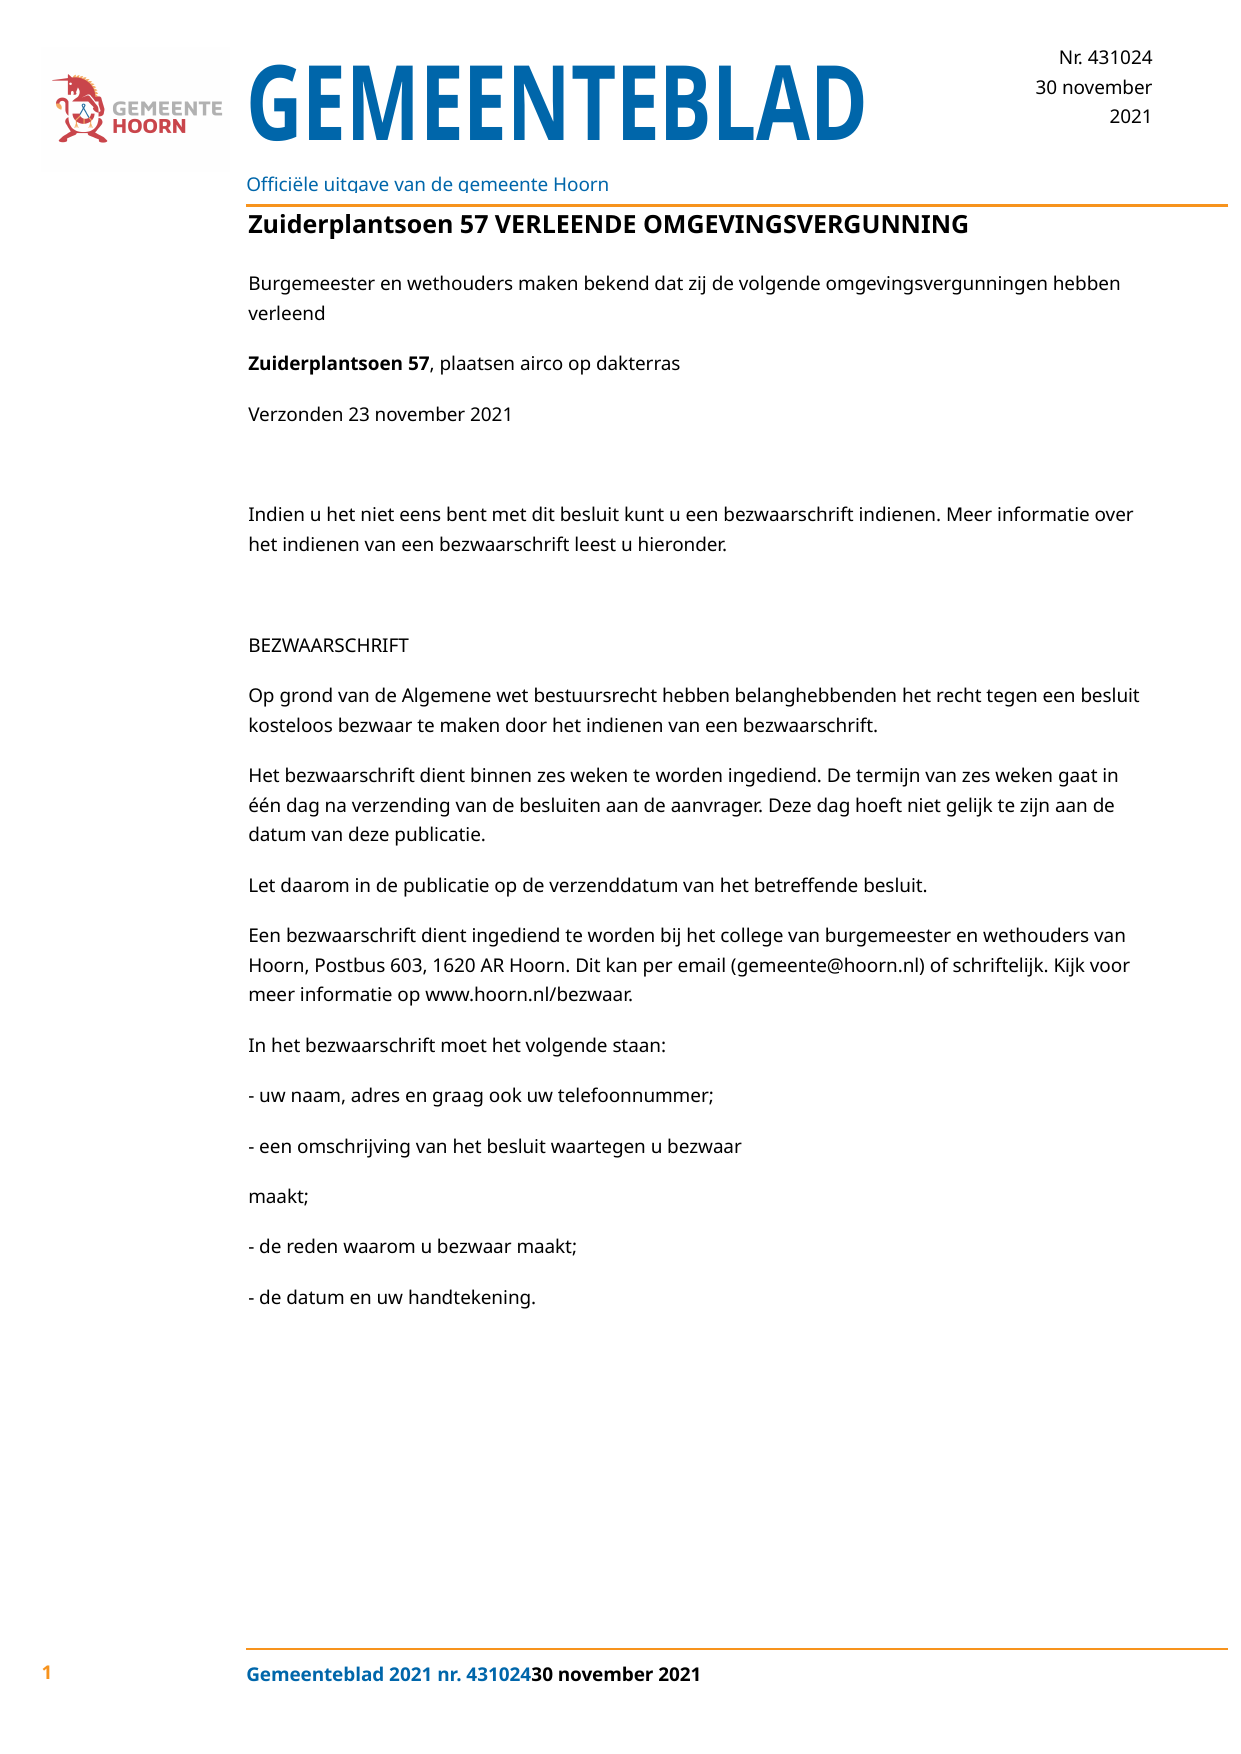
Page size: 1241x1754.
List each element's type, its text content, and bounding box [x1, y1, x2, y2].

text Burgemeester en wethouders maken bekend dat zij de volgende omgevingsvergunningen hebben verleend [248, 270, 1152, 326]
text Op grond van de Algemene wet bestuursrecht hebben belanghebbenden het recht tegen een besluit kosteloos bezwaar te maken door het indienen van een bezwaarschrift. [248, 682, 1152, 738]
text - de reden waarom u bezwaar maakt; [248, 1234, 1152, 1259]
text Zuiderplantsoen 57 VERLEENDE OMGEVINGSVERGUNNING [248, 207, 1152, 241]
text Indien u het niet eens bent met dit besluit kunt u een bezwaarschrift indienen. Meer informatie over het indienen van een bezwaarschrift leest u hieronder. [248, 502, 1152, 557]
text Verzonden 23 november 2021 [248, 401, 1152, 426]
picture [41, 47, 231, 172]
text Let daarom in de publicatie op de verzenddatum van het betreffende besluit. [248, 872, 1152, 898]
text Het bezwaarschrift dient binnen zes weken te worden ingediend. De termijn van zes weken gaat in één dag na verzending van de besluiten aan de aanvrager. Deze dag hoeft niet gelijk te zijn aan de datum van deze publicatie. [248, 762, 1152, 847]
text In het bezwaarschrift moet het volgende staan: [248, 1032, 1152, 1058]
text - een omschrijving van het besluit waartegen u bezwaar [248, 1133, 1152, 1158]
text Zuiderplantsoen 57, plaatsen airco op dakterras [248, 350, 1152, 376]
text maakt; [248, 1183, 1152, 1209]
text - de datum en uw handtekening. [248, 1284, 1152, 1310]
text BEZWAARSCHRIFT [248, 632, 1152, 658]
text - uw naam, adres en graag ook uw telefoonnummer; [248, 1082, 1152, 1108]
text Een bezwaarschrift dient ingediend te worden bij het college van burgemeester en wethouders van Hoorn, Postbus 603, 1620 AR Hoorn. Dit kan per email (gemeente@hoorn.nl) of schriftelijk. Kijk voor meer informatie op www.hoorn.nl/bezwaar. [248, 922, 1152, 1007]
